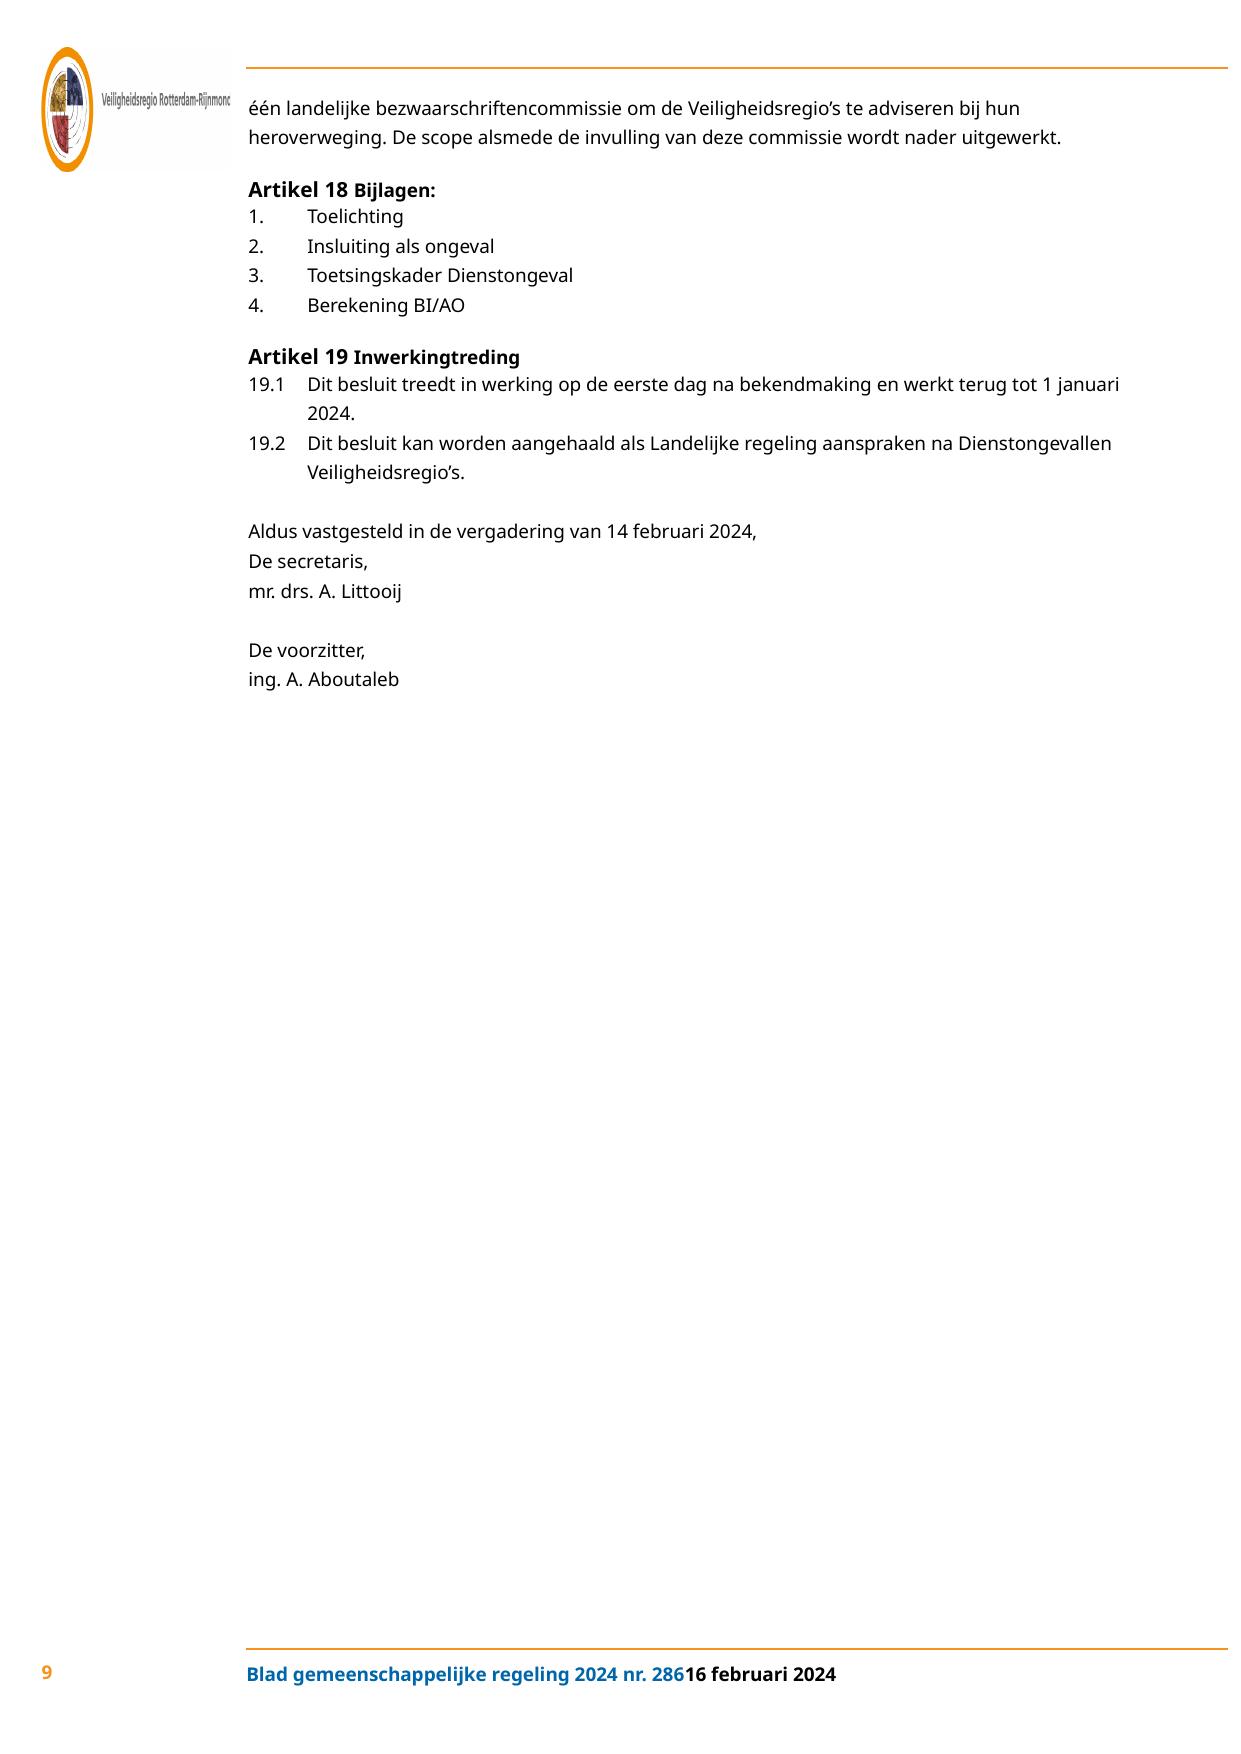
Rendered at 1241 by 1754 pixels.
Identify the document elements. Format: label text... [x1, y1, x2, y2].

text De voorzitter, [248, 637, 1152, 663]
text Artikel 18 Bijlagen: [248, 175, 1152, 203]
text ing. A. Aboutaleb [248, 667, 1152, 692]
text Aldus vastgesteld in de vergadering van 14 februari 2024, [248, 519, 1152, 544]
list Dit besluit treedt in werking op de eerste dag na bekendmaking en werkt terug tot 1 januari 2024. [248, 371, 1152, 426]
list Dit besluit kan worden aangehaald als Landelijke regeling aanspraken na Dienstongevallen Veiligheidsregio’s. [248, 430, 1152, 485]
picture [41, 47, 231, 172]
text één landelijke bezwaarschriftencommissie om de Veiligheidsregio’s te adviseren bij hun heroverweging. De scope alsmede de invulling van deze commissie wordt nader uitgewerkt. [248, 95, 1152, 150]
list Berekening BI/AO [248, 292, 1152, 318]
list Toelichting [248, 203, 1152, 229]
text Artikel 19 Inwerkingtreding [248, 342, 1152, 371]
list Toetsingskader Dienstongeval [248, 262, 1152, 288]
list Insluiting als ongeval [248, 233, 1152, 258]
text De secretaris, [248, 548, 1152, 574]
text mr. drs. A. Littooij [248, 578, 1152, 604]
